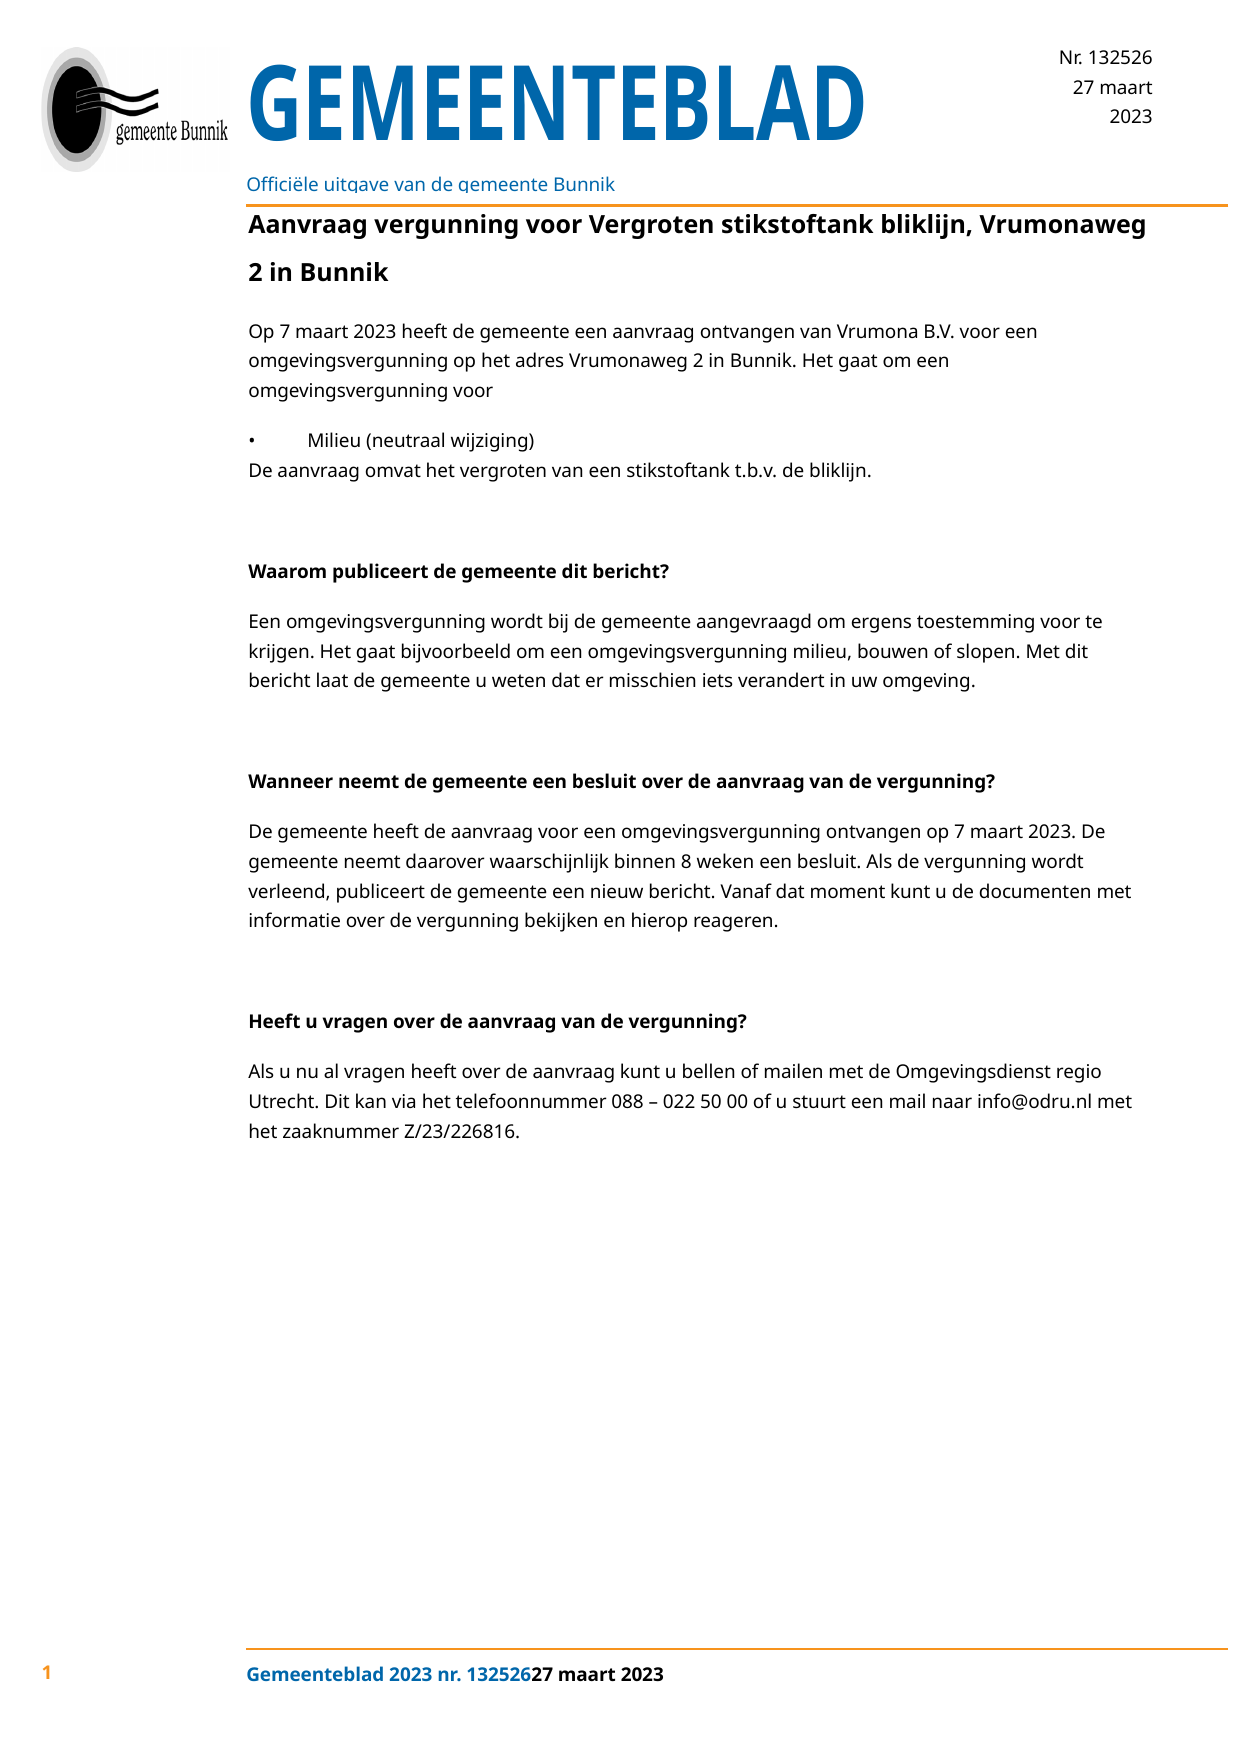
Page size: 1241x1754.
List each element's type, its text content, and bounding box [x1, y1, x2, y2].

picture [41, 47, 231, 172]
text Aanvraag vergunning voor Vergroten stikstoftank bliklijn, Vrumonaweg 2 in Bunnik [248, 207, 1152, 288]
list Milieu (neutraal wijziging) [248, 427, 1152, 453]
text Op 7 maart 2023 heeft de gemeente een aanvraag ontvangen van Vrumona B.V. voor een omgevingsvergunning op het adres Vrumonaweg 2 in Bunnik. Het gaat om een omgevingsvergunning voor [248, 318, 1152, 403]
text Heeft u vragen over de aanvraag van de vergunning? [248, 1008, 1152, 1034]
text Als u nu al vragen heeft over de aanvraag kunt u bellen of mailen met de Omgevingsdienst regio Utrecht. Dit kan via het telefoonnummer 088 – 022 50 00 of u stuurt een mail naar info@odru.nl met het zaaknummer Z/23/226816. [248, 1059, 1152, 1144]
text De aanvraag omvat het vergroten van een stikstoftank t.b.v. de bliklijn. [248, 457, 1152, 483]
text Wanneer neemt de gemeente een besluit over de aanvraag van de vergunning? [248, 768, 1152, 794]
text Waarom publiceert de gemeente dit bericht? [248, 558, 1152, 584]
text Een omgevingsvergunning wordt bij de gemeente aangevraagd om ergens toestemming voor te krijgen. Het gaat bijvoorbeeld om een omgevingsvergunning milieu, bouwen of slopen. Met dit bericht laat de gemeente u weten dat er misschien iets verandert in uw omgeving. [248, 608, 1152, 693]
text De gemeente heeft de aanvraag voor een omgevingsvergunning ontvangen op 7 maart 2023. De gemeente neemt daarover waarschijnlijk binnen 8 weken een besluit. Als de vergunning wordt verleend, publiceert de gemeente een nieuw bericht. Vanaf dat moment kunt u de documenten met informatie over de vergunning bekijken en hierop reageren. [248, 819, 1152, 933]
